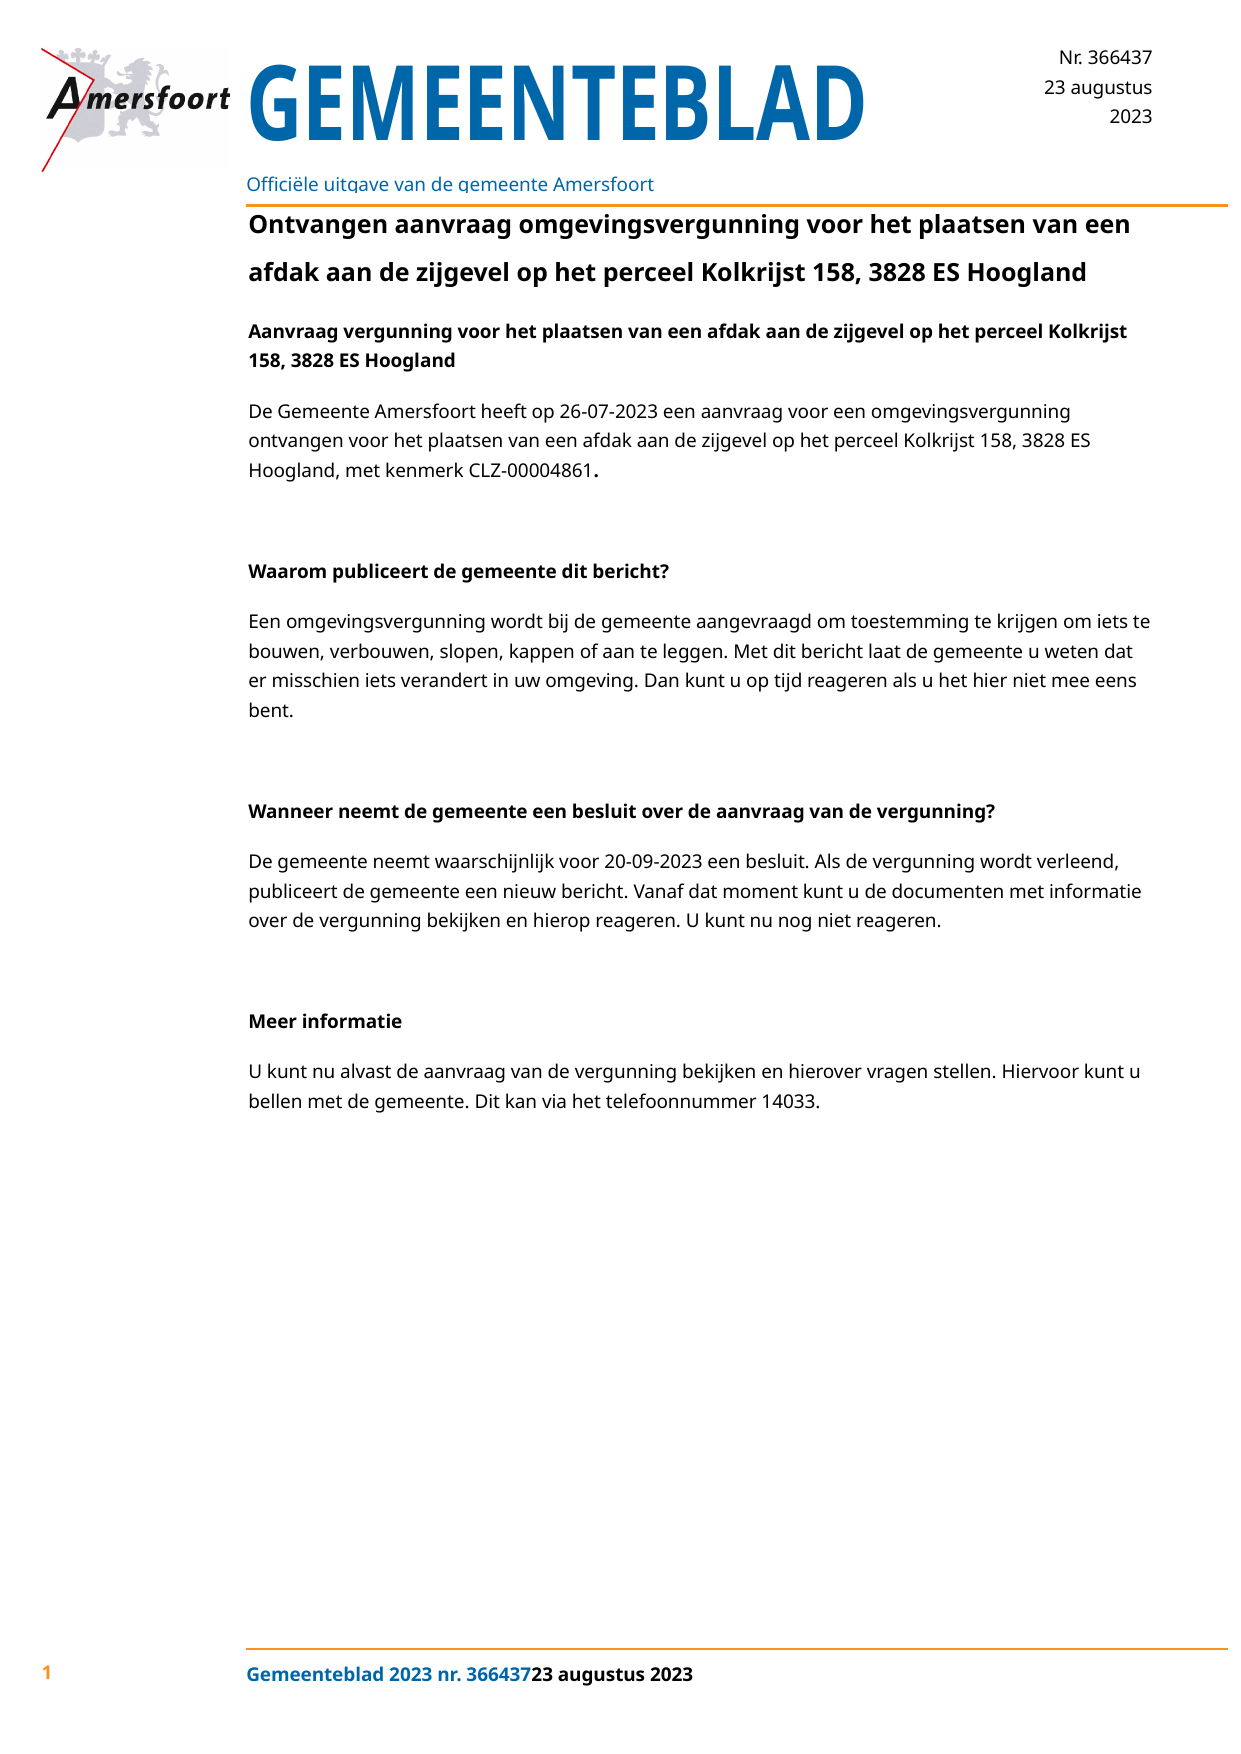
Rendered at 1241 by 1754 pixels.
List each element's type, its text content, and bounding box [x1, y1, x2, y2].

picture [41, 47, 231, 172]
text Een omgevingsvergunning wordt bij de gemeente aangevraagd om toestemming te krijgen om iets te bouwen, verbouwen, slopen, kappen of aan te leggen. Met dit bericht laat de gemeente u weten dat er misschien iets verandert in uw omgeving. Dan kunt u op tijd reageren als u het hier niet mee eens bent. [248, 608, 1152, 723]
text U kunt nu alvast de aanvraag van de vergunning bekijken en hierover vragen stellen. Hiervoor kunt u bellen met de gemeente. Dit kan via het telefoonnummer 14033. [248, 1059, 1152, 1114]
text Wanneer neemt de gemeente een besluit over de aanvraag van de vergunning? [248, 798, 1152, 824]
text Meer informatie [248, 1008, 1152, 1034]
text De Gemeente Amersfoort heeft op 26-07-2023 een aanvraag voor een omgevingsvergunning ontvangen voor het plaatsen van een afdak aan de zijgevel op het perceel Kolkrijst 158, 3828 ES Hoogland, met kenmerk CLZ-00004861. [248, 398, 1152, 483]
text Aanvraag vergunning voor het plaatsen van een afdak aan de zijgevel op het perceel Kolkrijst 158, 3828 ES Hoogland [248, 318, 1152, 373]
text De gemeente neemt waarschijnlijk voor 20-09-2023 een besluit. Als de vergunning wordt verleend, publiceert de gemeente een nieuw bericht. Vanaf dat moment kunt u de documenten met informatie over de vergunning bekijken en hierop reageren. U kunt nu nog niet reageren. [248, 848, 1152, 933]
text Ontvangen aanvraag omgevingsvergunning voor het plaatsen van een afdak aan de zijgevel op het perceel Kolkrijst 158, 3828 ES Hoogland [248, 207, 1152, 288]
text Waarom publiceert de gemeente dit bericht? [248, 558, 1152, 584]
